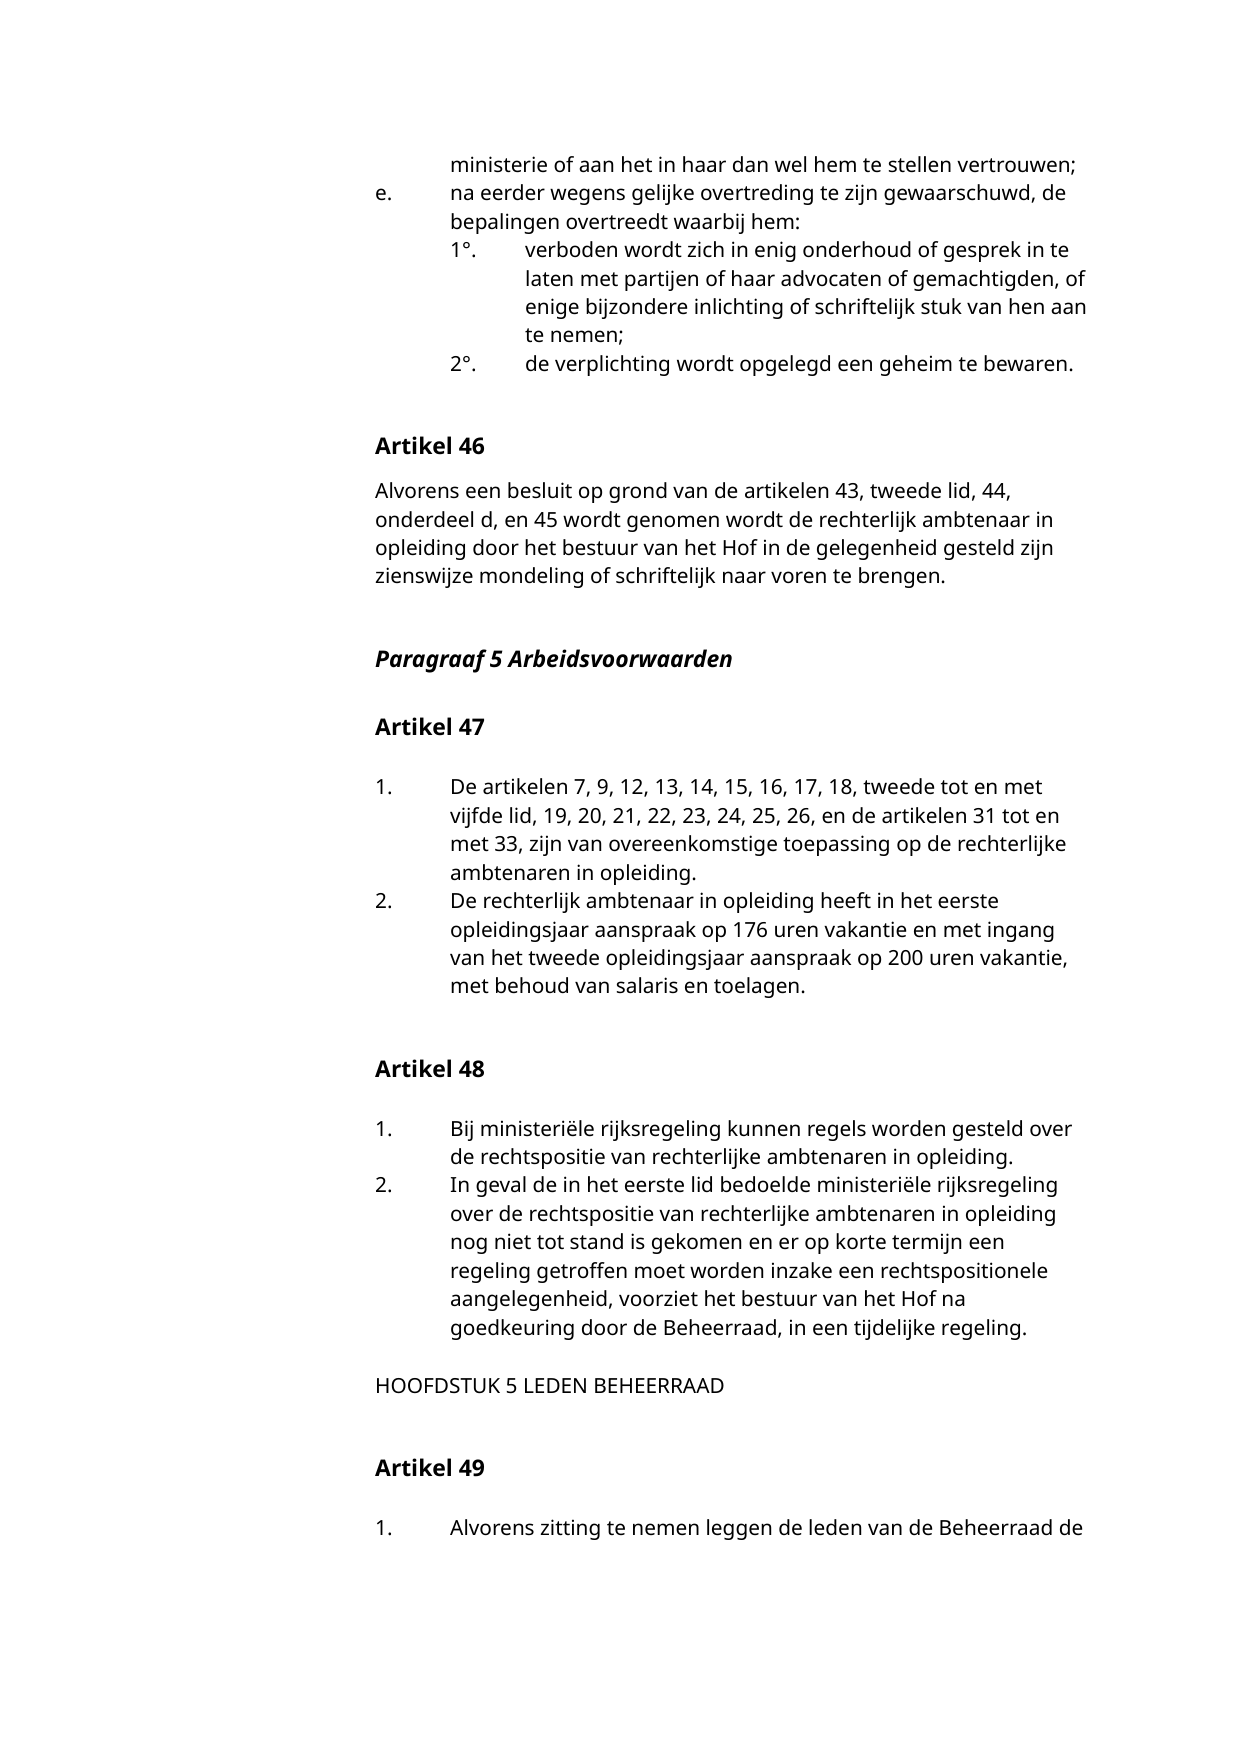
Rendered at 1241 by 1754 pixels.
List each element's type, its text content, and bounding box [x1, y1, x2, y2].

subtitle Artikel 48 [375, 1052, 1090, 1084]
list De rechterlijk ambtenaar in opleiding heeft in het eerste opleidingsjaar aanspraak op 176 uren vakantie en met ingang van het tweede opleidingsjaar aanspraak op 200 uren vakantie, met behoud van salaris en toelagen. [375, 886, 1090, 1000]
list na eerder wegens gelijke overtreding te zijn gewaarschuwd, de bepalingen overtreedt waarbij hem: [375, 178, 1090, 235]
subtitle Artikel 49 [375, 1452, 1090, 1483]
list ministerie of aan het in haar dan wel hem te stellen vertrouwen; [375, 150, 1090, 178]
subtitle HOOFDSTUK 5 LEDEN BEHEERRAAD [375, 1371, 1090, 1400]
list Alvorens zitting te nemen leggen de leden van de Beheerraad de [375, 1513, 1090, 1542]
subtitle Artikel 46 [375, 430, 1090, 461]
subtitle Artikel 47 [375, 711, 1090, 742]
list Bij ministeriële rijksregeling kunnen regels worden gesteld over de rechtspositie van rechterlijke ambtenaren in opleiding. [375, 1114, 1090, 1171]
list De artikelen 7, 9, 12, 13, 14, 15, 16, 17, 18, tweede tot en met vijfde lid, 19, 20, 21, 22, 23, 24, 25, 26, en de artikelen 31 tot en met 33, zijn van overeenkomstige toepassing op de rechterlijke ambtenaren in opleiding. [375, 772, 1090, 886]
text Alvorens een besluit op grond van de artikelen 43, tweede lid, 44, onderdeel d, en 45 wordt genomen wordt de rechterlijk ambtenaar in opleiding door het bestuur van het Hof in de gelegenheid gesteld zijn zienswijze mondeling of schriftelijk naar voren te brengen. [375, 476, 1090, 590]
list In geval de in het eerste lid bedoelde ministeriële rijksregeling over de rechtspositie van rechterlijke ambtenaren in opleiding nog niet tot stand is gekomen en er op korte termijn een regeling getroffen moet worden inzake een rechtspositionele aangelegenheid, voorziet het bestuur van het Hof na goedkeuring door de Beheerraad, in een tijdelijke regeling. [375, 1171, 1090, 1341]
subtitle Paragraaf 5 Arbeidsvoorwaarden [375, 642, 1090, 674]
list verboden wordt zich in enig onderhoud of gesprek in te laten met partijen of haar advocaten of gemachtigden, of enige bijzondere inlichting of schriftelijk stuk van hen aan te nemen; [450, 235, 1090, 349]
list de verplichting wordt opgelegd een geheim te bewaren. [450, 349, 1090, 377]
